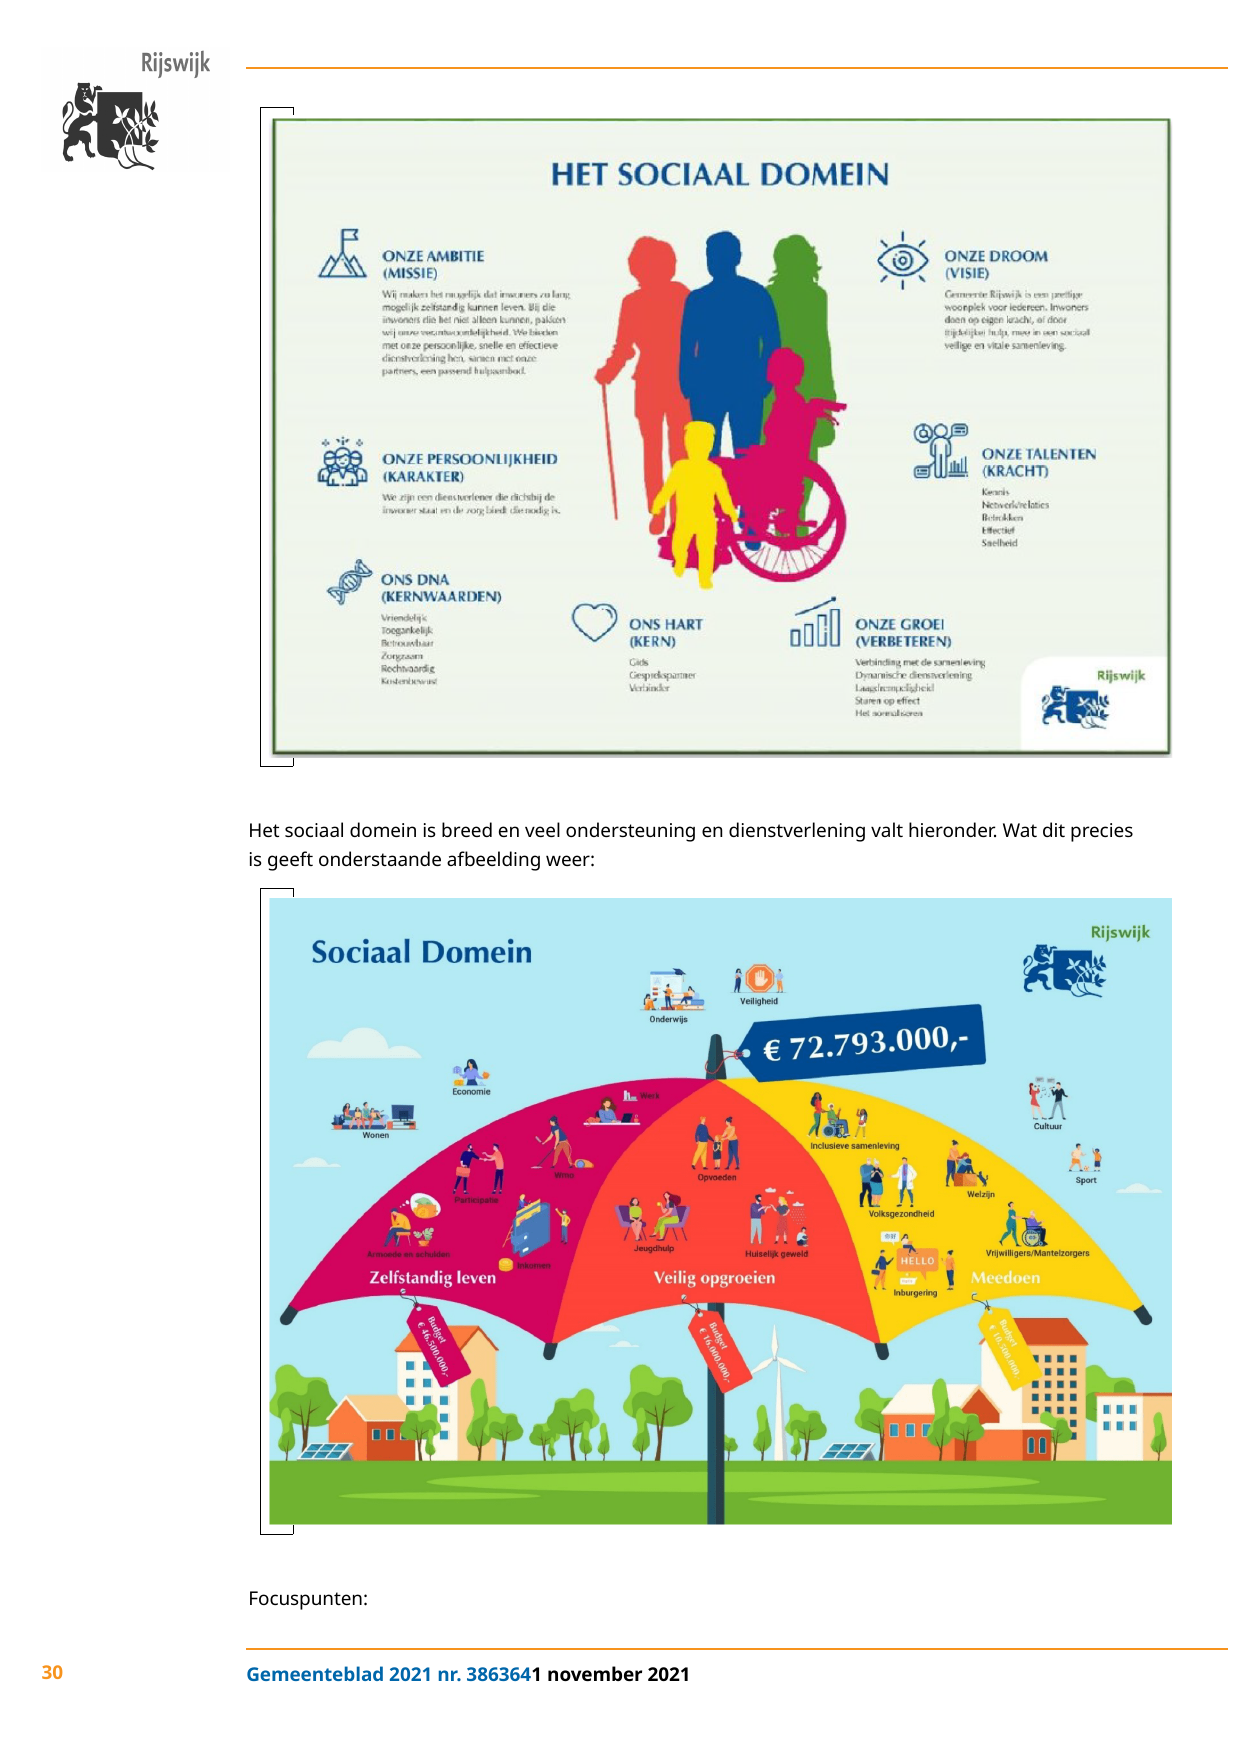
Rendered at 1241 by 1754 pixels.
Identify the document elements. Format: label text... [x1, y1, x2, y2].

text Het sociaal domein is breed en veel ondersteuning en dienstverlening valt hieronder. Wat dit precies is geeft onderstaande afbeelding weer: [248, 817, 1152, 872]
picture [268, 115, 1173, 758]
picture [41, 47, 231, 172]
picture [268, 897, 1173, 1525]
text Focuspunten: [248, 1585, 1152, 1611]
